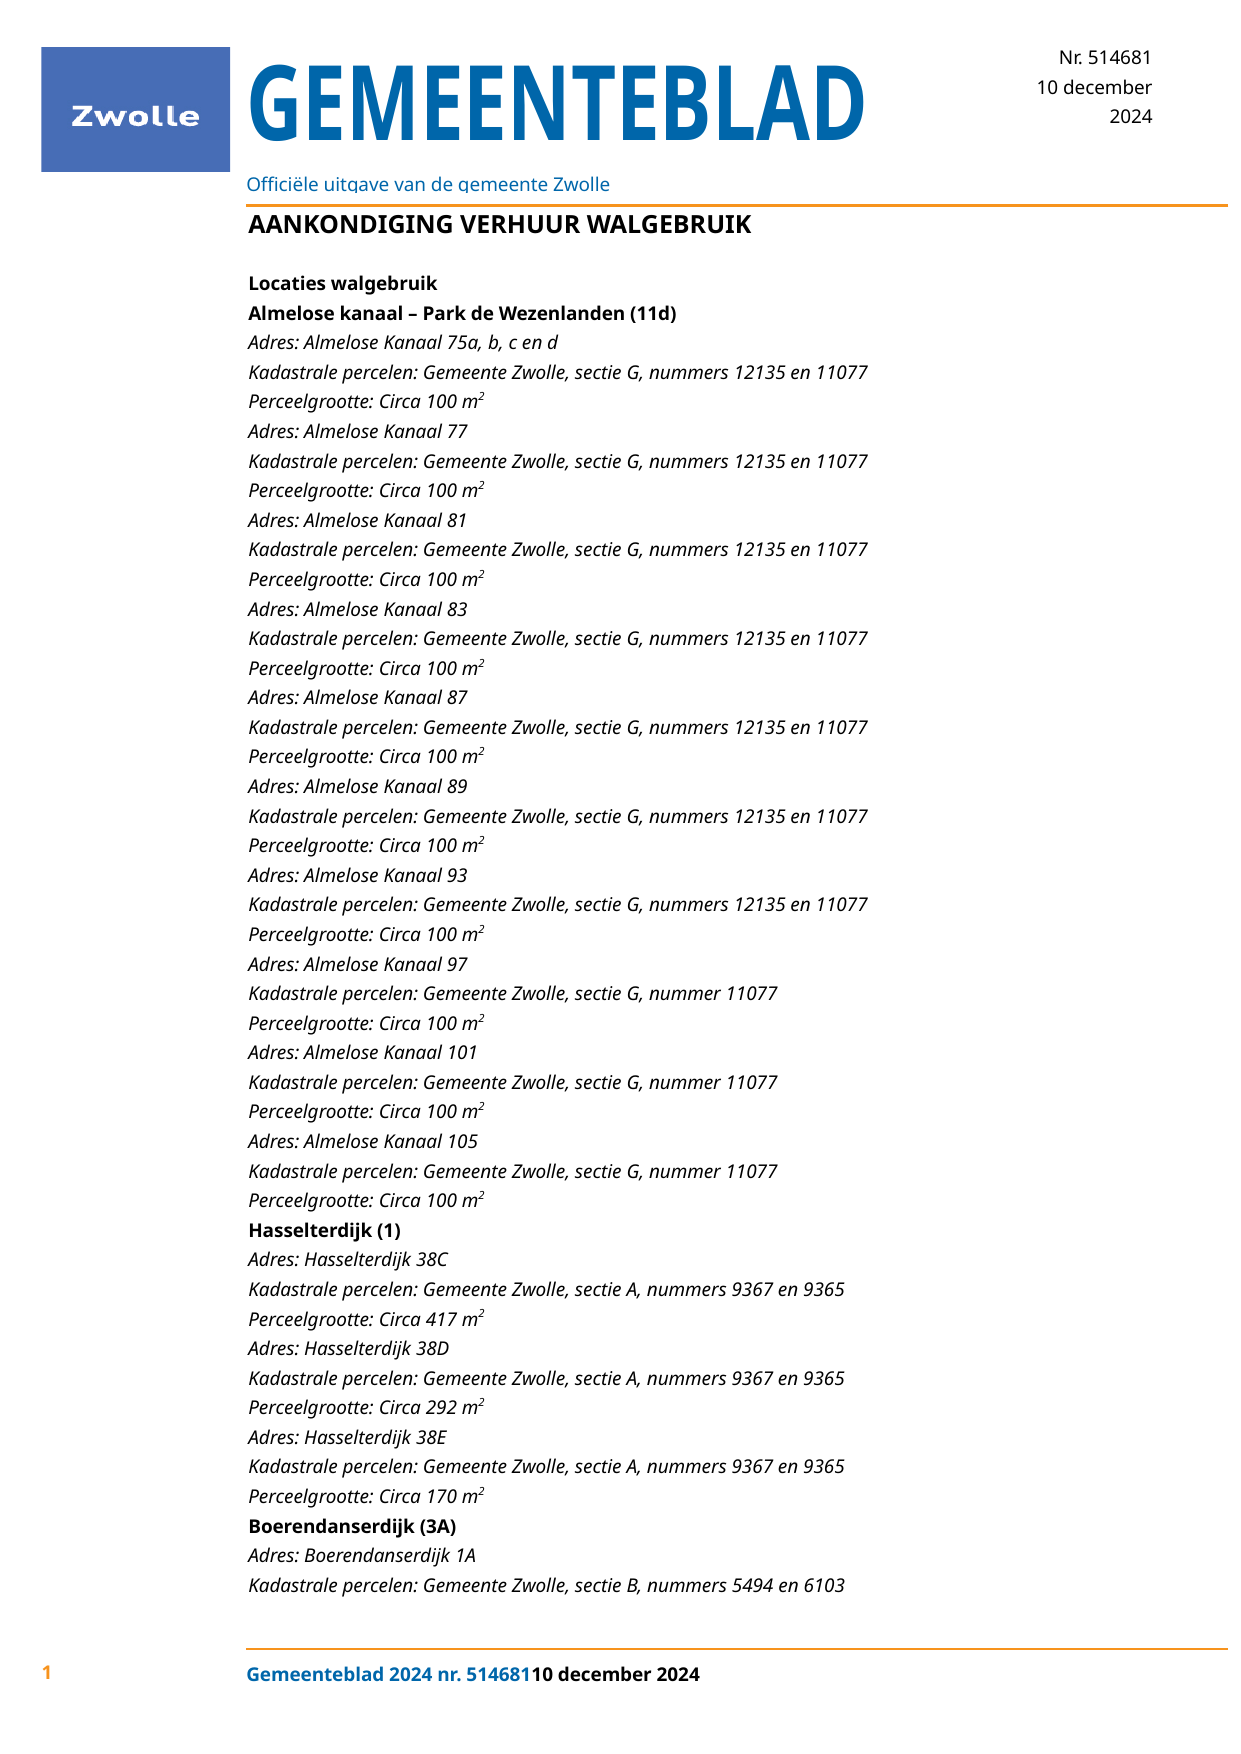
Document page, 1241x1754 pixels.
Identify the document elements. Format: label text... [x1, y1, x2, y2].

text Perceelgrootte: Circa 100 m2 [248, 1010, 1152, 1036]
text Perceelgrootte: Circa 100 m2 [248, 655, 1152, 681]
text Adres: Almelose Kanaal 89 [248, 773, 1152, 799]
text Boerendanserdijk (3A) [248, 1513, 1152, 1538]
text Adres: Boerendanserdijk 1A [248, 1542, 1152, 1568]
text Perceelgrootte: Circa 100 m2 [248, 921, 1152, 947]
text Adres: Almelose Kanaal 101 [248, 1039, 1152, 1065]
text Adres: Hasselterdijk 38D [248, 1335, 1152, 1361]
text Kadastrale percelen: Gemeente Zwolle, sectie G, nummer 11077 [248, 1069, 1152, 1095]
text Perceelgrootte: Circa 100 m2 [248, 1099, 1152, 1124]
text Perceelgrootte: Circa 417 m2 [248, 1306, 1152, 1331]
text Kadastrale percelen: Gemeente Zwolle, sectie G, nummers 12135 en 11077 [248, 359, 1152, 385]
text Perceelgrootte: Circa 100 m2 [248, 744, 1152, 769]
text Kadastrale percelen: Gemeente Zwolle, sectie G, nummers 12135 en 11077 [248, 714, 1152, 740]
text Kadastrale percelen: Gemeente Zwolle, sectie B, nummers 5494 en 6103 [248, 1572, 1152, 1598]
text Locaties walgebruik [248, 270, 1152, 296]
text Adres: Almelose Kanaal 83 [248, 596, 1152, 621]
text Perceelgrootte: Circa 100 m2 [248, 566, 1152, 592]
text Perceelgrootte: Circa 100 m2 [248, 389, 1152, 414]
text Kadastrale percelen: Gemeente Zwolle, sectie G, nummers 12135 en 11077 [248, 448, 1152, 473]
text Kadastrale percelen: Gemeente Zwolle, sectie A, nummers 9367 en 9365 [248, 1365, 1152, 1391]
text Adres: Almelose Kanaal 105 [248, 1128, 1152, 1154]
text Kadastrale percelen: Gemeente Zwolle, sectie G, nummers 12135 en 11077 [248, 625, 1152, 651]
text Almelose kanaal – Park de Wezenlanden (11d) [248, 300, 1152, 326]
text AANKONDIGING VERHUUR WALGEBRUIK [248, 207, 1152, 241]
text Adres: Almelose Kanaal 93 [248, 862, 1152, 888]
text Kadastrale percelen: Gemeente Zwolle, sectie G, nummers 12135 en 11077 [248, 892, 1152, 917]
text Adres: Hasselterdijk 38E [248, 1424, 1152, 1450]
text Perceelgrootte: Circa 292 m2 [248, 1394, 1152, 1420]
picture [41, 47, 231, 172]
text Hasselterdijk (1) [248, 1217, 1152, 1243]
text Perceelgrootte: Circa 100 m2 [248, 832, 1152, 858]
text Kadastrale percelen: Gemeente Zwolle, sectie G, nummer 11077 [248, 980, 1152, 1006]
text Perceelgrootte: Circa 170 m2 [248, 1483, 1152, 1509]
text Kadastrale percelen: Gemeente Zwolle, sectie G, nummers 12135 en 11077 [248, 537, 1152, 562]
text Adres: Almelose Kanaal 77 [248, 418, 1152, 444]
text Adres: Hasselterdijk 38C [248, 1247, 1152, 1272]
text Perceelgrootte: Circa 100 m2 [248, 1187, 1152, 1213]
text Adres: Almelose Kanaal 97 [248, 951, 1152, 976]
text Kadastrale percelen: Gemeente Zwolle, sectie A, nummers 9367 en 9365 [248, 1276, 1152, 1302]
text Kadastrale percelen: Gemeente Zwolle, sectie G, nummer 11077 [248, 1158, 1152, 1183]
text Adres: Almelose Kanaal 75a, b, c en d [248, 329, 1152, 355]
text Perceelgrootte: Circa 100 m2 [248, 477, 1152, 503]
text Kadastrale percelen: Gemeente Zwolle, sectie A, nummers 9367 en 9365 [248, 1454, 1152, 1479]
text Kadastrale percelen: Gemeente Zwolle, sectie G, nummers 12135 en 11077 [248, 803, 1152, 828]
text Adres: Almelose Kanaal 87 [248, 684, 1152, 710]
text Adres: Almelose Kanaal 81 [248, 507, 1152, 533]
